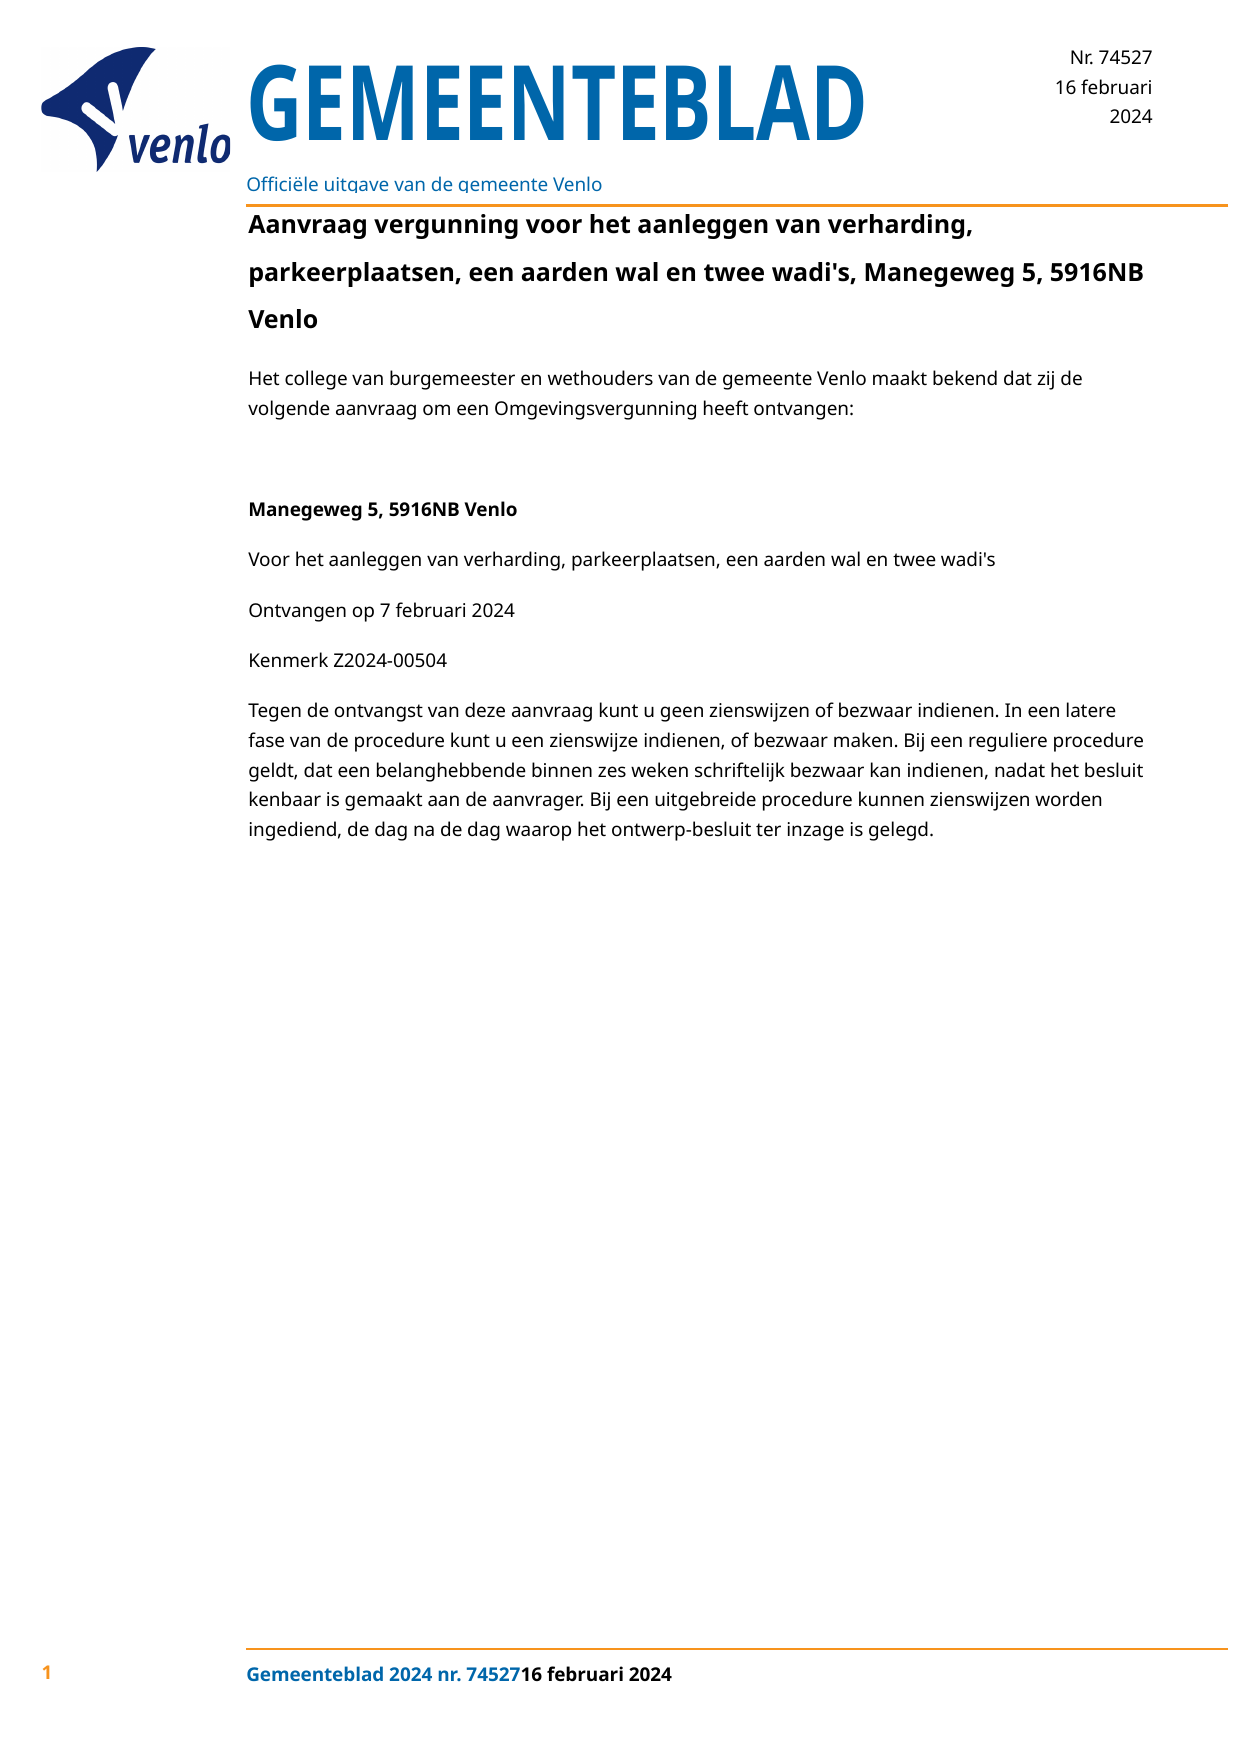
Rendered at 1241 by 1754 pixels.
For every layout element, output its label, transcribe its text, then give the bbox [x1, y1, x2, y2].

text Tegen de ontvangst van deze aanvraag kunt u geen zienswijzen of bezwaar indienen. In een latere fase van de procedure kunt u een zienswijze indienen, of bezwaar maken. Bij een reguliere procedure geldt, dat een belanghebbende binnen zes weken schriftelijk bezwaar kan indienen, nadat het besluit kenbaar is gemaakt aan de aanvrager. Bij een uitgebreide procedure kunnen zienswijzen worden ingediend, de dag na de dag waarop het ontwerp-besluit ter inzage is gelegd. [248, 698, 1152, 842]
text Aanvraag vergunning voor het aanleggen van verharding, parkeerplaatsen, een aarden wal en twee wadi's, Manegeweg 5, 5916NB Venlo [248, 207, 1152, 336]
text Manegeweg 5, 5916NB Venlo [248, 496, 1152, 522]
text Het college van burgemeester en wethouders van de gemeente Venlo maakt bekend dat zij de volgende aanvraag om een Omgevingsvergunning heeft ontvangen: [248, 366, 1152, 421]
text Ontvangen op 7 februari 2024 [248, 597, 1152, 622]
picture [41, 47, 231, 172]
text Kenmerk Z2024-00504 [248, 647, 1152, 673]
text Voor het aanleggen van verharding, parkeerplaatsen, een aarden wal en twee wadi's [248, 546, 1152, 572]
